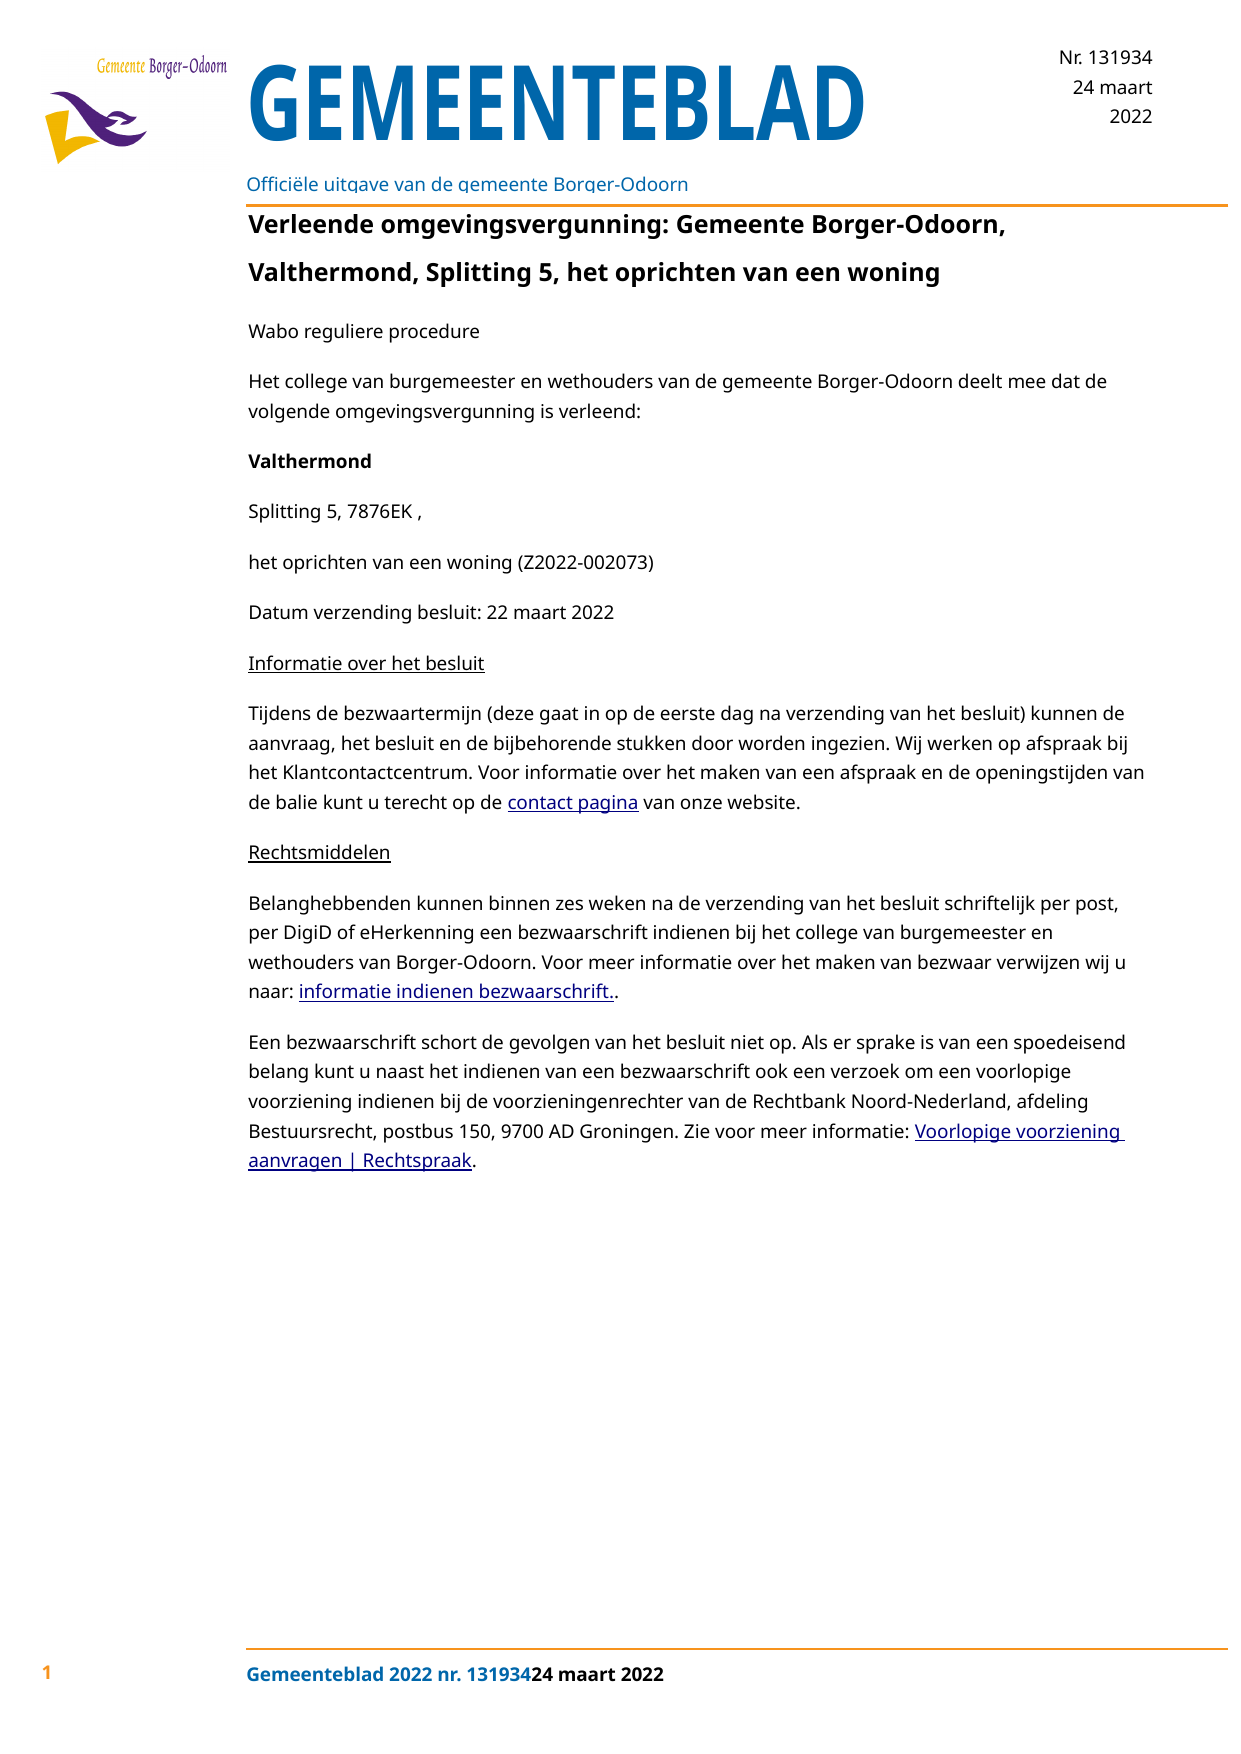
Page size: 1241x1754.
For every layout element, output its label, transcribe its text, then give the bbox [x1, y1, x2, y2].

text Rechtsmiddelen [248, 839, 1152, 865]
text Datum verzending besluit: 22 maart 2022 [248, 599, 1152, 625]
text het oprichten van een woning (Z2022-002073) [248, 549, 1152, 575]
text Wabo reguliere procedure [248, 318, 1152, 344]
text Tijdens de bezwaartermijn (deze gaat in op de eerste dag na verzending van het besluit) kunnen de aanvraag, het besluit en de bijbehorende stukken door worden ingezien. Wij werken op afspraak bij het Klantcontactcentrum. Voor informatie over het maken van een afspraak en de openingstijden van de balie kunt u terecht op de contact pagina van onze website. [248, 700, 1152, 815]
text Verleende omgevingsvergunning: Gemeente Borger-Odoorn, Valthermond, Splitting 5, het oprichten van een woning [248, 207, 1152, 288]
text Informatie over het besluit [248, 650, 1152, 676]
text Splitting 5, 7876EK , [248, 499, 1152, 524]
picture [41, 47, 231, 172]
text Het college van burgemeester en wethouders van de gemeente Borger-Odoorn deelt mee dat de volgende omgevingsvergunning is verleend: [248, 368, 1152, 424]
text Een bezwaarschrift schort de gevolgen van het besluit niet op. Als er sprake is van een spoedeisend belang kunt u naast het indienen van een bezwaarschrift ook een verzoek om een voorlopige voorziening indienen bij de voorzieningenrechter van de Rechtbank Noord-Nederland, afdeling Bestuursrecht, postbus 150, 9700 AD Groningen. Zie voor meer informatie: Voorlopige voorziening aanvragen | Rechtspraak. [248, 1029, 1152, 1173]
text Belanghebbenden kunnen binnen zes weken na de verzending van het besluit schriftelijk per post, per DigiD of eHerkenning een bezwaarschrift indienen bij het college van burgemeester en wethouders van Borger-Odoorn. Voor meer informatie over het maken van bezwaar verwijzen wij u naar: informatie indienen bezwaarschrift.. [248, 890, 1152, 1004]
text Valthermond [248, 448, 1152, 474]
